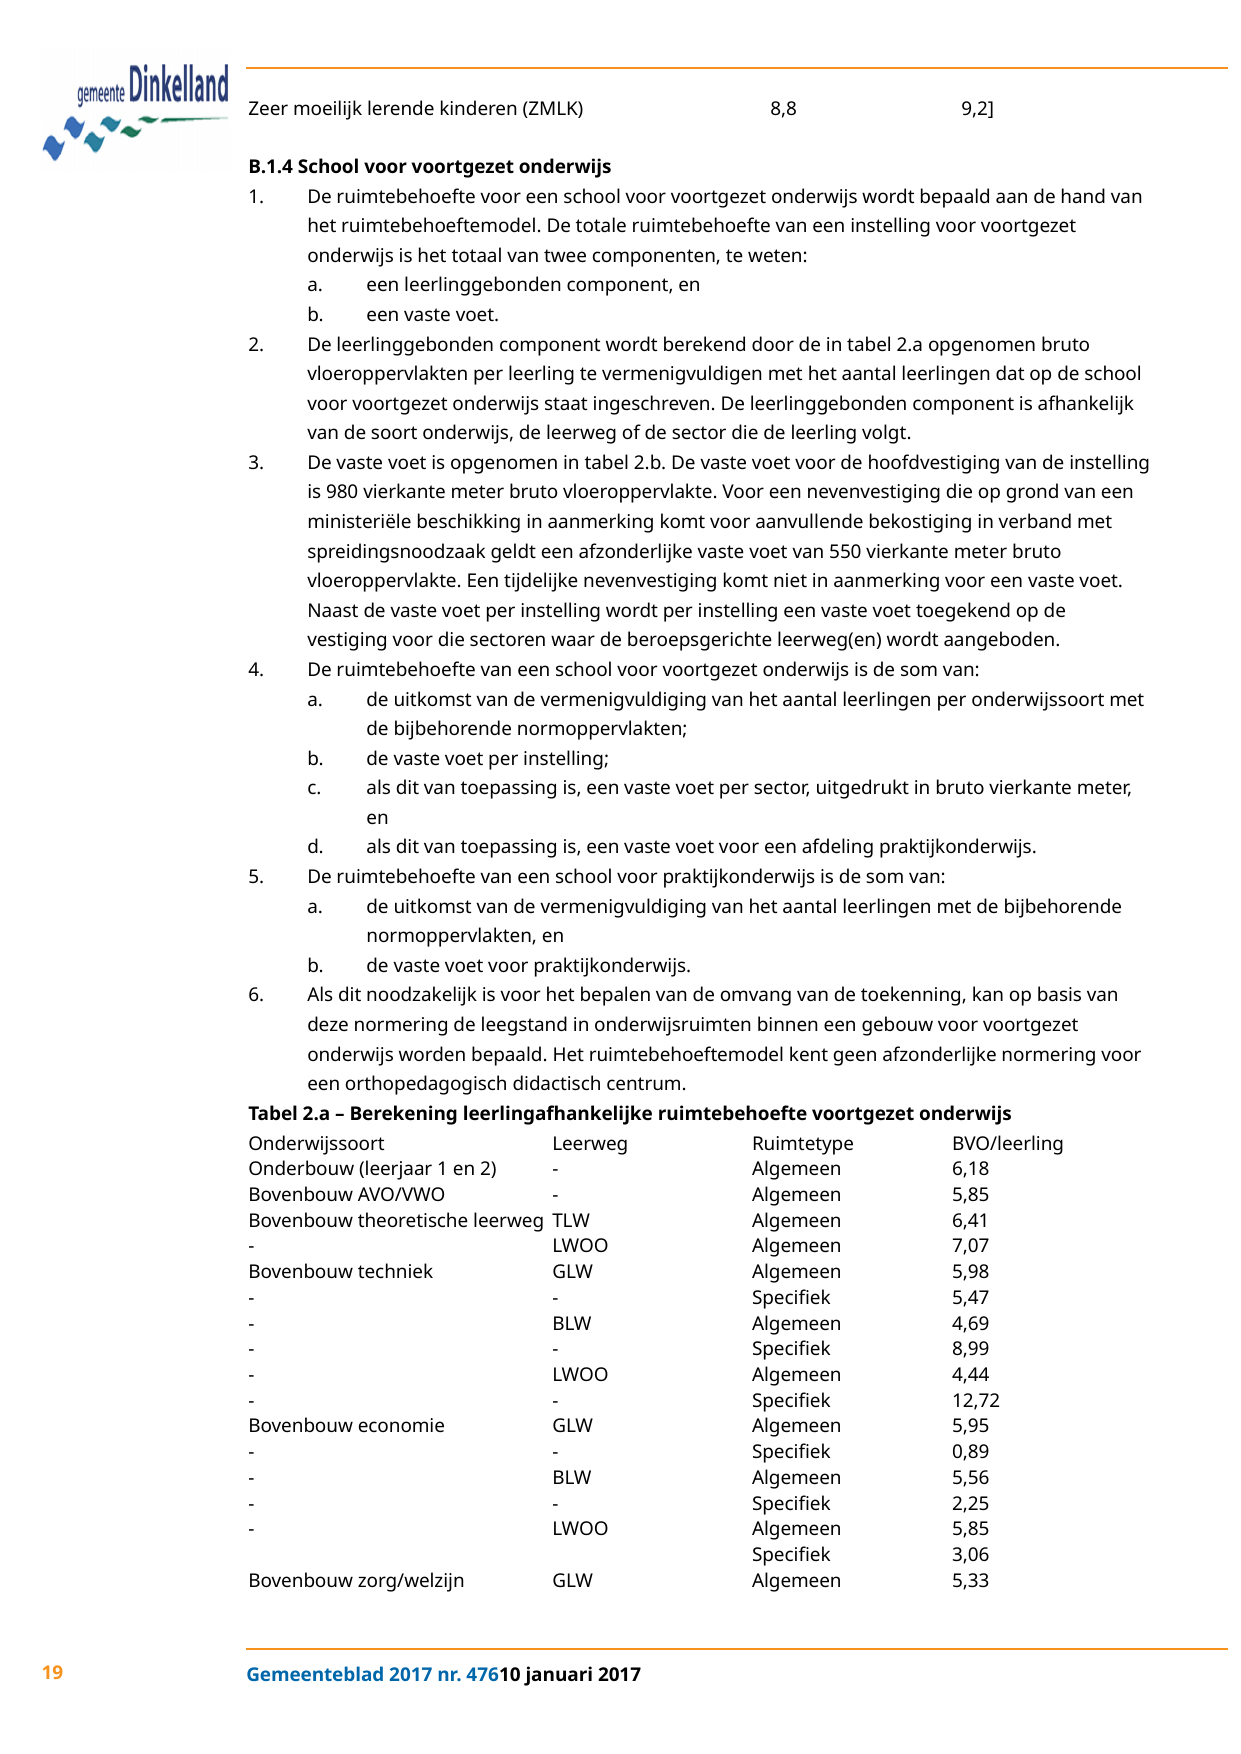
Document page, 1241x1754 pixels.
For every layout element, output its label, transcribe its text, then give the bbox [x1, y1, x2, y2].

table_cell - [248, 1310, 552, 1336]
table_cell - [248, 1336, 552, 1361]
list De vaste voet is opgenomen in tabel 2.b. De vaste voet voor de hoofdvestiging van de instelling is 980 vierkante meter bruto vloeroppervlakte. Voor een nevenvestiging die op grond van een ministeriële beschikking in aanmerking komt voor aanvullende bekostiging in verband met spreidingsnoodzaak geldt een afzonderlijke vaste voet van 550 vierkante meter bruto vloeroppervlakte. Een tijdelijke nevenvestiging komt niet in aanmerking voor een vaste voet. Naast de vaste voet per instelling wordt per instelling een vaste voet toegekend op de vestiging voor die sectoren waar de beroepsgerichte leerweg(en) wordt aangeboden. [248, 449, 1152, 652]
table_cell BLW [552, 1464, 752, 1490]
table_cell 2,25 [952, 1490, 1152, 1516]
table_cell GLW [552, 1413, 752, 1438]
table_cell 5,95 [952, 1413, 1152, 1438]
table_cell Specifiek [752, 1336, 952, 1361]
table_cell - [552, 1181, 752, 1207]
table_cell [552, 1541, 752, 1567]
table_cell 7,07 [952, 1233, 1152, 1258]
table_cell LWOO [552, 1516, 752, 1541]
list de uitkomst van de vermenigvuldiging van het aantal leerlingen met de bijbehorende normoppervlakten, en [307, 893, 1152, 948]
table_cell 9,2] [961, 95, 1152, 121]
table_cell - [248, 1284, 552, 1310]
table_cell - [248, 1387, 552, 1413]
table_cell Algemeen [752, 1207, 952, 1233]
table_cell - [552, 1155, 752, 1181]
list de uitkomst van de vermenigvuldiging van het aantal leerlingen per onderwijssoort met de bijbehorende normoppervlakten; [307, 686, 1152, 741]
table_cell 3,06 [952, 1541, 1152, 1567]
table_cell GLW [552, 1258, 752, 1284]
table_header BVO/leerling [952, 1130, 1152, 1155]
table_cell Bovenbouw zorg/welzijn [248, 1567, 552, 1593]
table_cell Algemeen [752, 1413, 952, 1438]
table_cell 5,85 [952, 1181, 1152, 1207]
table_cell 0,89 [952, 1439, 1152, 1464]
table_cell - [552, 1439, 752, 1464]
table_cell Specifiek [752, 1541, 952, 1567]
table_cell 4,44 [952, 1361, 1152, 1387]
table_cell 4,69 [952, 1310, 1152, 1336]
list de vaste voet per instelling; [307, 745, 1152, 771]
list De ruimtebehoefte van een school voor voortgezet onderwijs is de som van: [248, 656, 1152, 682]
table_cell Algemeen [752, 1233, 952, 1258]
table_cell 5,98 [952, 1258, 1152, 1284]
table_cell - [552, 1387, 752, 1413]
list Als dit noodzakelijk is voor het bepalen van de omvang van de toekenning, kan op basis van deze normering de leegstand in onderwijsruimten binnen een gebouw voor voortgezet onderwijs worden bepaald. Het ruimtebehoeftemodel kent geen afzonderlijke normering voor een orthopedagogisch didactisch centrum. [248, 982, 1152, 1096]
table_cell Bovenbouw AVO/VWO [248, 1181, 552, 1207]
table_cell 6,18 [952, 1155, 1152, 1181]
table_header Leerweg [552, 1130, 752, 1155]
table_cell 6,41 [952, 1207, 1152, 1233]
table_cell Specifiek [752, 1387, 952, 1413]
table_cell - [248, 1490, 552, 1516]
table_cell - [552, 1336, 752, 1361]
list De ruimtebehoefte van een school voor praktijkonderwijs is de som van: [248, 863, 1152, 889]
table_cell LWOO [552, 1233, 752, 1258]
table_cell Algemeen [752, 1258, 952, 1284]
table_cell Algemeen [752, 1464, 952, 1490]
table_cell 5,33 [952, 1567, 1152, 1593]
list de vaste voet voor praktijkonderwijs. [307, 952, 1152, 978]
table_cell Algemeen [752, 1567, 952, 1593]
list De ruimtebehoefte voor een school voor voortgezet onderwijs wordt bepaald aan de hand van het ruimtebehoeftemodel. De totale ruimtebehoefte van een instelling voor voortgezet onderwijs is het totaal van twee componenten, te weten: [248, 183, 1152, 268]
table_cell 8,99 [952, 1336, 1152, 1361]
table_cell GLW [552, 1567, 752, 1593]
table_cell TLW [552, 1207, 752, 1233]
list De leerlinggebonden component wordt berekend door de in tabel 2.a opgenomen bruto vloeroppervlakten per leerling te vermenigvuldigen met het aantal leerlingen dat op de school voor voortgezet onderwijs staat ingeschreven. De leerlinggebonden component is afhankelijk van de soort onderwijs, de leerweg of de sector die de leerling volgt. [248, 331, 1152, 445]
table_cell - [248, 1439, 552, 1464]
table_cell - [248, 1361, 552, 1387]
list een vaste voet. [307, 301, 1152, 327]
list als dit van toepassing is, een vaste voet voor een afdeling praktijkonderwijs. [307, 834, 1152, 859]
table_cell [248, 1541, 552, 1567]
table_cell Bovenbouw techniek [248, 1258, 552, 1284]
table_cell - [248, 1464, 552, 1490]
table_cell Algemeen [752, 1516, 952, 1541]
table_header Ruimtetype [752, 1130, 952, 1155]
table_cell Specifiek [752, 1284, 952, 1310]
table_cell Bovenbouw theoretische leerweg [248, 1207, 552, 1233]
list een leerlinggebonden component, en [307, 272, 1152, 297]
table_cell Algemeen [752, 1181, 952, 1207]
table_cell - [552, 1284, 752, 1310]
table_cell Specifiek [752, 1490, 952, 1516]
table_cell Bovenbouw economie [248, 1413, 552, 1438]
list als dit van toepassing is, een vaste voet per sector, uitgedrukt in bruto vierkante meter, en [307, 774, 1152, 830]
table_cell Specifiek [752, 1439, 952, 1464]
text B.1.4 School voor voortgezet onderwijs [248, 153, 1152, 179]
picture [41, 47, 231, 172]
table_cell 12,72 [952, 1387, 1152, 1413]
table_cell Algemeen [752, 1155, 952, 1181]
table_cell LWOO [552, 1361, 752, 1387]
text Tabel 2.a – Berekening leerlingafhankelijke ruimtebehoefte voortgezet onderwijs [248, 1100, 1152, 1126]
table_cell - [552, 1490, 752, 1516]
table_cell Algemeen [752, 1310, 952, 1336]
table_cell 5,47 [952, 1284, 1152, 1310]
table_cell - [248, 1516, 552, 1541]
table_cell 5,56 [952, 1464, 1152, 1490]
table_cell BLW [552, 1310, 752, 1336]
table_cell - [248, 1233, 552, 1258]
table_cell 8,8 [770, 95, 961, 121]
table_cell 5,85 [952, 1516, 1152, 1541]
table_cell Algemeen [752, 1361, 952, 1387]
table_header Onderwijssoort [248, 1130, 552, 1155]
table_cell Onderbouw (leerjaar 1 en 2) [248, 1155, 552, 1181]
table_cell Zeer moeilijk lerende kinderen (ZMLK) [248, 95, 770, 121]
